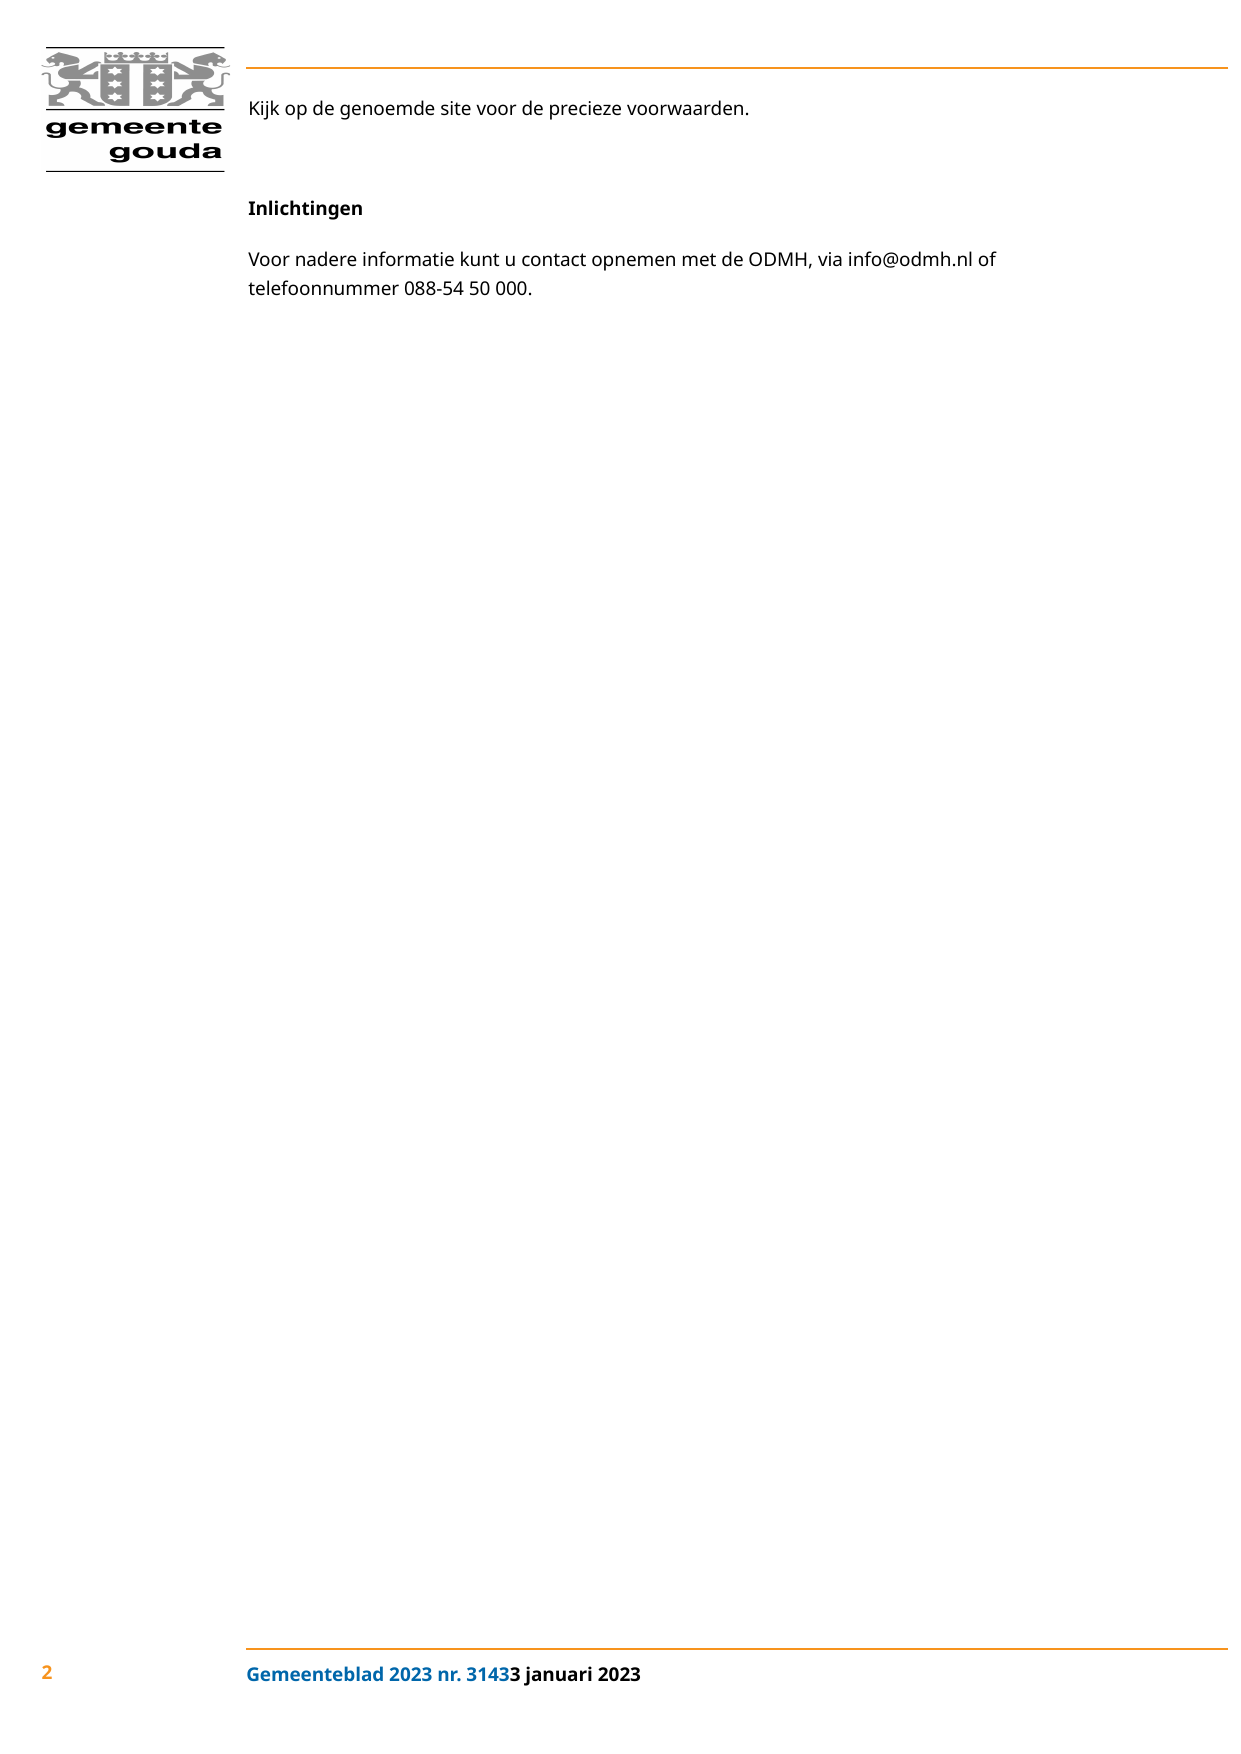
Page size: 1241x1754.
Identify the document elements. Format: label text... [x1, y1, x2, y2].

picture [41, 47, 231, 172]
text Kijk op de genoemde site voor de precieze voorwaarden. [248, 95, 1152, 121]
text Voor nadere informatie kunt u contact opnemen met de ODMH, via info@odmh.nl of telefoonnummer 088-54 50 000. [248, 246, 1152, 301]
text Inlichtingen [248, 196, 1152, 221]
